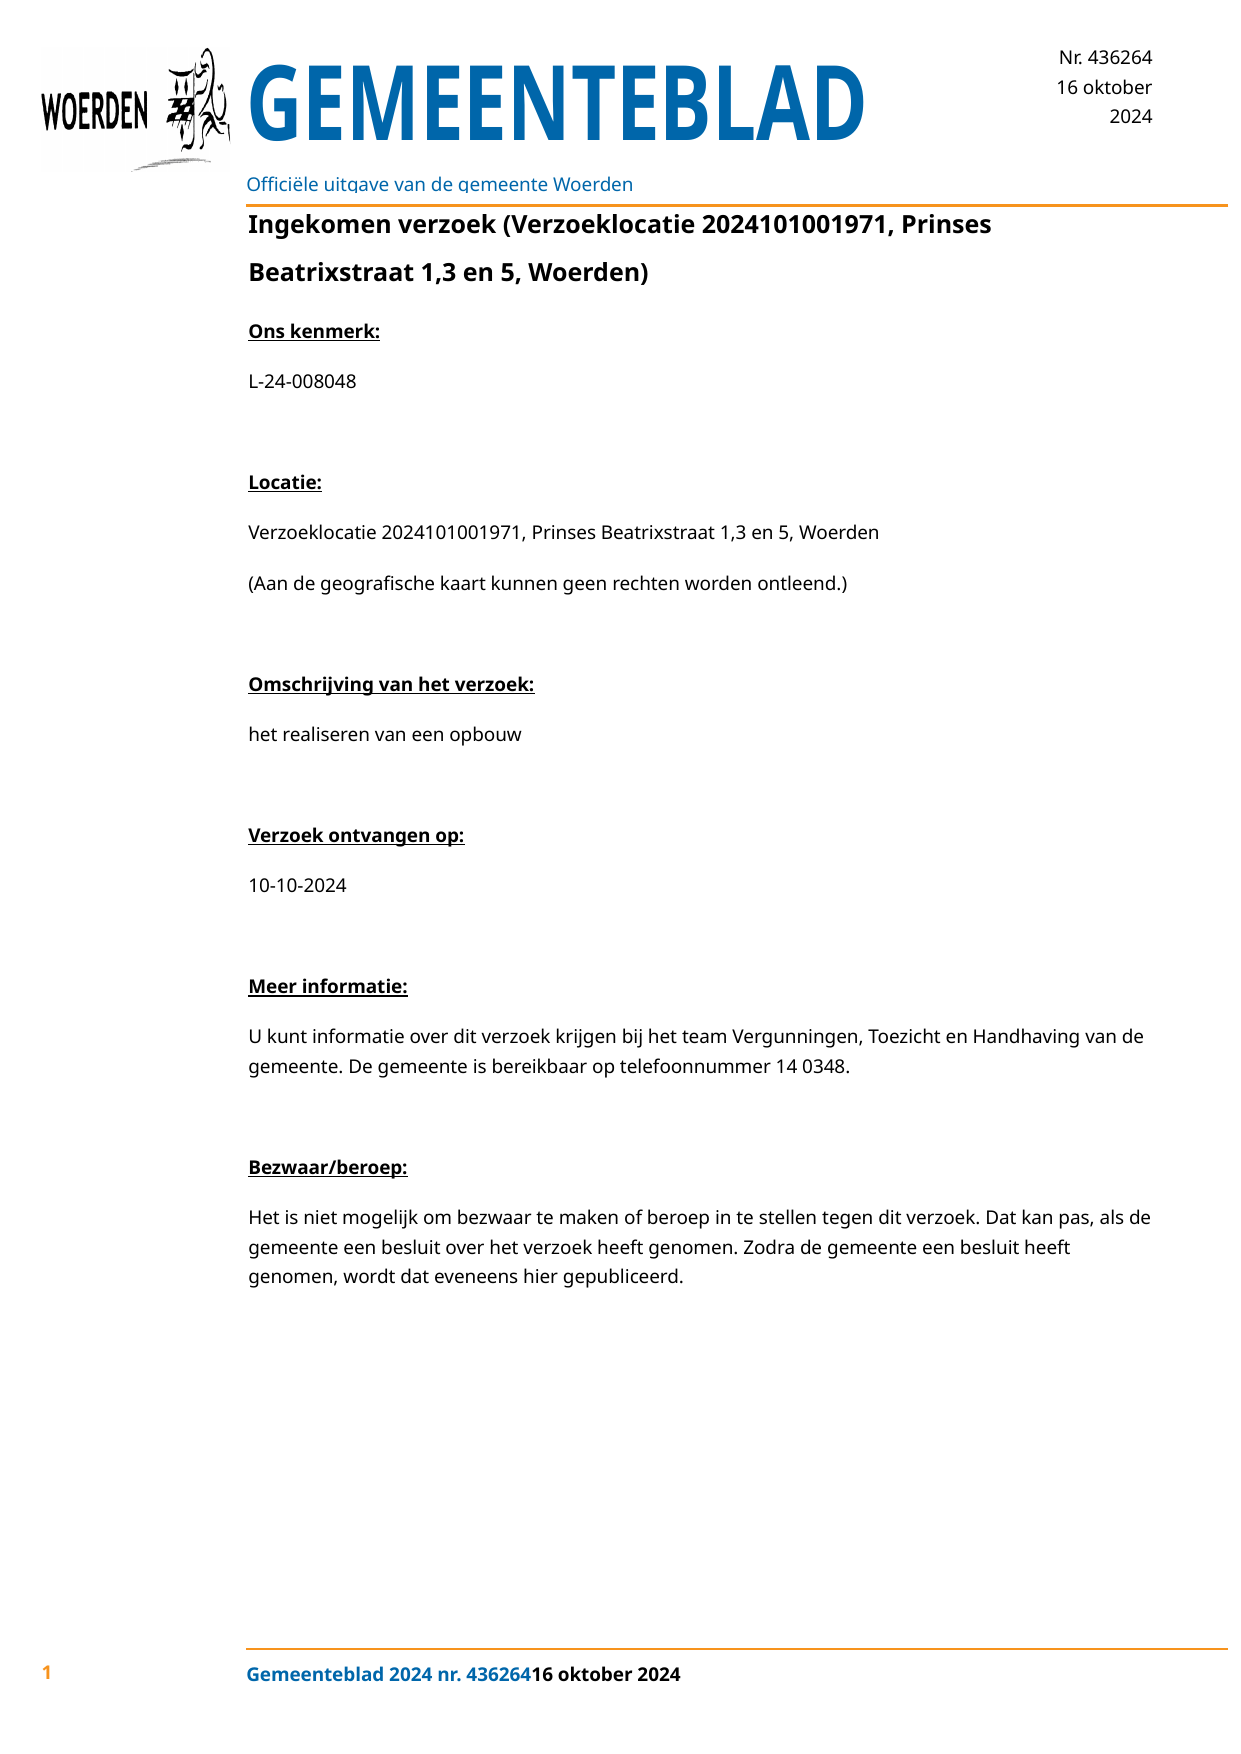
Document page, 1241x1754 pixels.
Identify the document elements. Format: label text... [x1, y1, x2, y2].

text Bezwaar/beroep: [248, 1154, 1152, 1180]
text het realiseren van een opbouw [248, 721, 1152, 747]
text Verzoek ontvangen op: [248, 822, 1152, 848]
text Ons kenmerk: [248, 318, 1152, 344]
picture [41, 47, 231, 172]
text Meer informatie: [248, 973, 1152, 999]
text Het is niet mogelijk om bezwaar te maken of beroep in te stellen tegen dit verzoek. Dat kan pas, als de gemeente een besluit over het verzoek heeft genomen. Zodra de gemeente een besluit heeft genomen, wordt dat eveneens hier gepubliceerd. [248, 1204, 1152, 1289]
text Ingekomen verzoek (Verzoeklocatie 2024101001971, Prinses Beatrixstraat 1,3 en 5, Woerden) [248, 207, 1152, 288]
text Omschrijving van het verzoek: [248, 671, 1152, 697]
text Verzoeklocatie 2024101001971, Prinses Beatrixstraat 1,3 en 5, Woerden [248, 519, 1152, 545]
text L-24-008048 [248, 368, 1152, 394]
text U kunt informatie over dit verzoek krijgen bij het team Vergunningen, Toezicht en Handhaving van de gemeente. De gemeente is bereikbaar op telefoonnummer 14 0348. [248, 1024, 1152, 1079]
text Locatie: [248, 469, 1152, 495]
text (Aan de geografische kaart kunnen geen rechten worden ontleend.) [248, 570, 1152, 596]
text 10-10-2024 [248, 872, 1152, 898]
